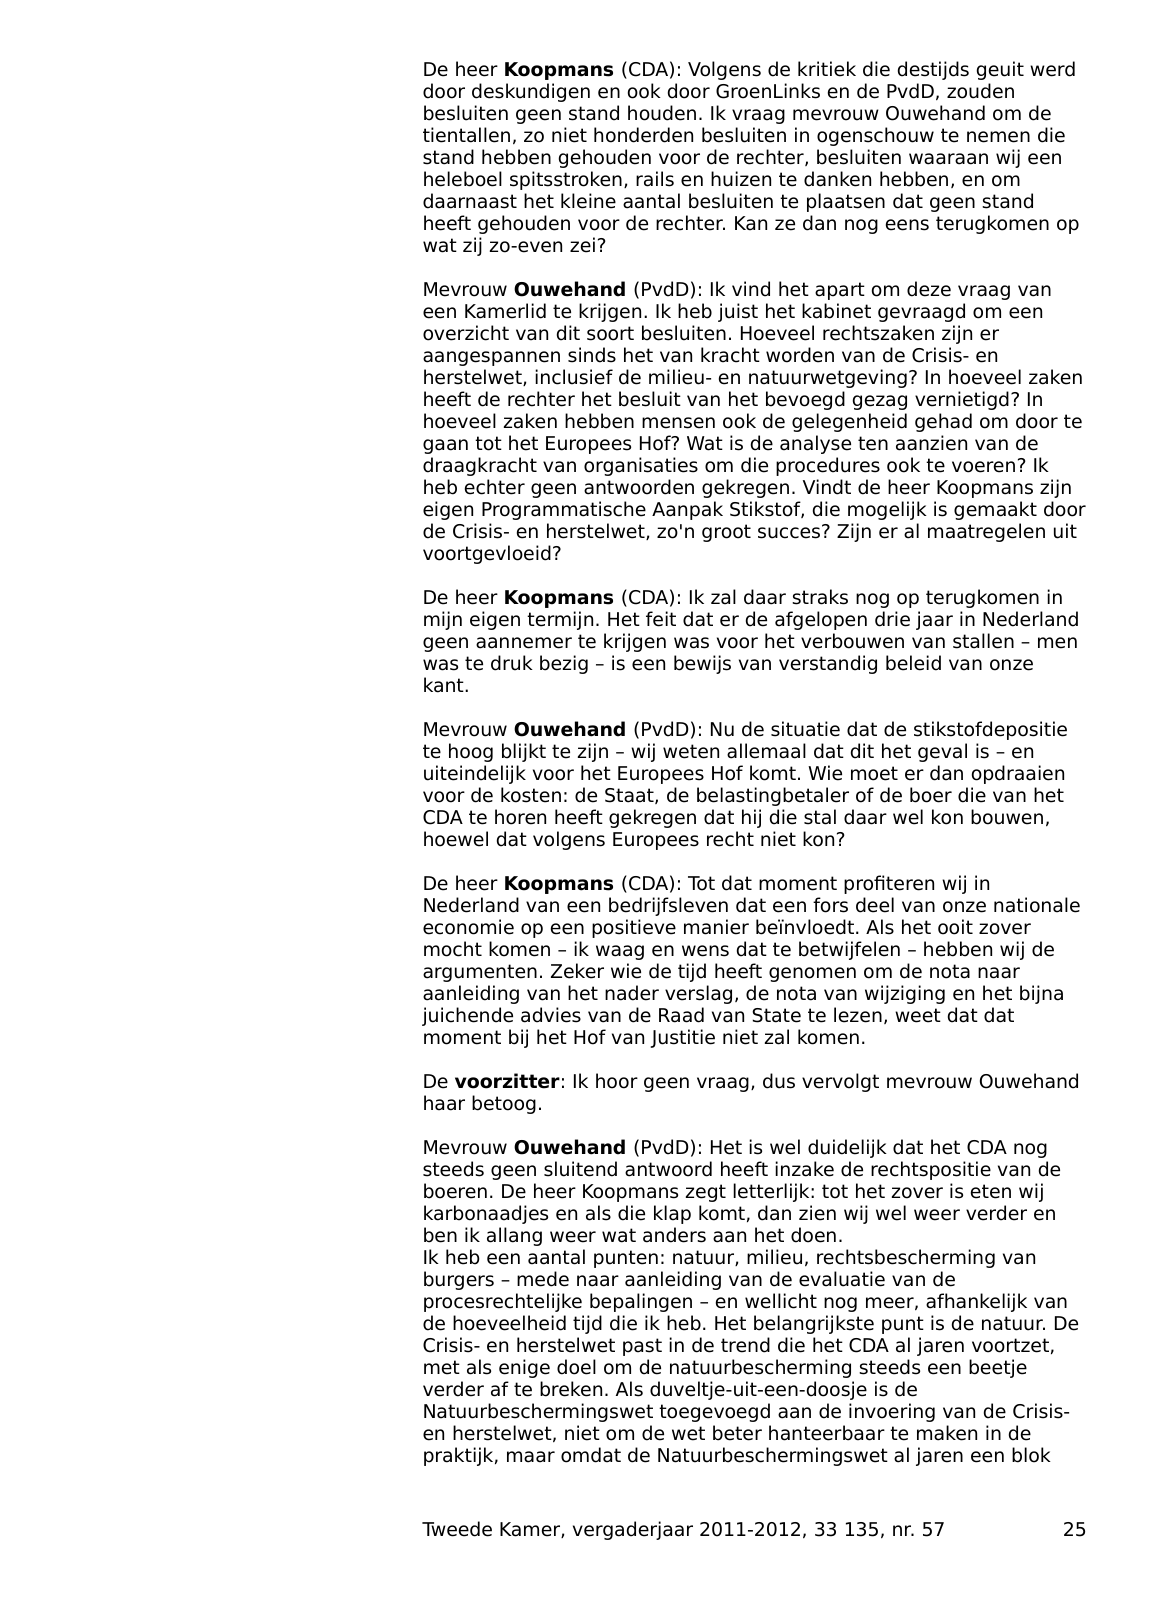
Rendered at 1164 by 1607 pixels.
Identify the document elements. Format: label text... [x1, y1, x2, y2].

text Mevrouw Ouwehand (PvdD): Het is wel duidelijk dat het CDA nog steeds geen sluitend antwoord heeft inzake de rechtspositie van de boeren. De heer Koopmans zegt letterlijk: tot het zover is eten wij karbonaadjes en als die klap komt, dan zien wij wel weer verder en ben ik allang weer wat anders aan het doen. [422, 1137, 1087, 1247]
text De heer Koopmans (CDA): Ik zal daar straks nog op terugkomen in mijn eigen termijn. Het feit dat er de afgelopen drie jaar in Nederland geen aannemer te krijgen was voor het verbouwen van stallen – men was te druk bezig – is een bewijs van verstandig beleid van onze kant. [422, 587, 1087, 697]
text De heer Koopmans (CDA): Volgens de kritiek die destijds geuit werd door deskundigen en ook door GroenLinks en de PvdD, zouden besluiten geen stand houden. Ik vraag mevrouw Ouwehand om de tientallen, zo niet honderden besluiten in ogenschouw te nemen die stand hebben gehouden voor de rechter, besluiten waaraan wij een heleboel spitsstroken, rails en huizen te danken hebben, en om daarnaast het kleine aantal besluiten te plaatsen dat geen stand heeft gehouden voor de rechter. Kan ze dan nog eens terugkomen op wat zij zo-even zei? [422, 59, 1087, 257]
text De voorzitter: Ik hoor geen vraag, dus vervolgt mevrouw Ouwehand haar betoog. [422, 1071, 1087, 1115]
text Mevrouw Ouwehand (PvdD): Ik vind het apart om deze vraag van een Kamerlid te krijgen. Ik heb juist het kabinet gevraagd om een overzicht van dit soort besluiten. Hoeveel rechtszaken zijn er aangespannen sinds het van kracht worden van de Crisis- en herstelwet, inclusief de milieu- en natuurwetgeving? In hoeveel zaken heeft de rechter het besluit van het bevoegd gezag vernietigd? In hoeveel zaken hebben mensen ook de gelegenheid gehad om door te gaan tot het Europees Hof? Wat is de analyse ten aanzien van de draagkracht van organisaties om die procedures ook te voeren? Ik heb echter geen antwoorden gekregen. Vindt de heer Koopmans zijn eigen Programmatische Aanpak Stikstof, die mogelijk is gemaakt door de Crisis- en herstelwet, zo'n groot succes? Zijn er al maatregelen uit voortgevloeid? [422, 279, 1087, 565]
text De heer Koopmans (CDA): Tot dat moment profiteren wij in Nederland van een bedrijfsleven dat een fors deel van onze nationale economie op een positieve manier beïnvloedt. Als het ooit zover mocht komen – ik waag en wens dat te betwijfelen – hebben wij de argumenten. Zeker wie de tijd heeft genomen om de nota naar aanleiding van het nader verslag, de nota van wijziging en het bijna juichende advies van de Raad van State te lezen, weet dat dat moment bij het Hof van Justitie niet zal komen. [422, 873, 1087, 1049]
text Ik heb een aantal punten: natuur, milieu, rechtsbescherming van burgers – mede naar aanleiding van de evaluatie van de procesrechtelijke bepalingen – en wellicht nog meer, afhankelijk van de hoeveelheid tijd die ik heb. Het belangrijkste punt is de natuur. De Crisis- en herstelwet past in de trend die het CDA al jaren voortzet, met als enige doel om de natuurbescherming steeds een beetje verder af te breken. Als duveltje-uit-een-doosje is de Natuurbeschermingswet toegevoegd aan de invoering van de Crisis- en herstelwet, niet om de wet beter hanteerbaar te maken in de praktijk, maar omdat de Natuurbeschermingswet al jaren een blok [422, 1247, 1087, 1467]
text Mevrouw Ouwehand (PvdD): Nu de situatie dat de stikstofdepositie te hoog blijkt te zijn – wij weten allemaal dat dit het geval is – en uiteindelijk voor het Europees Hof komt. Wie moet er dan opdraaien voor de kosten: de Staat, de belastingbetaler of de boer die van het CDA te horen heeft gekregen dat hij die stal daar wel kon bouwen, hoewel dat volgens Europees recht niet kon? [422, 719, 1087, 851]
